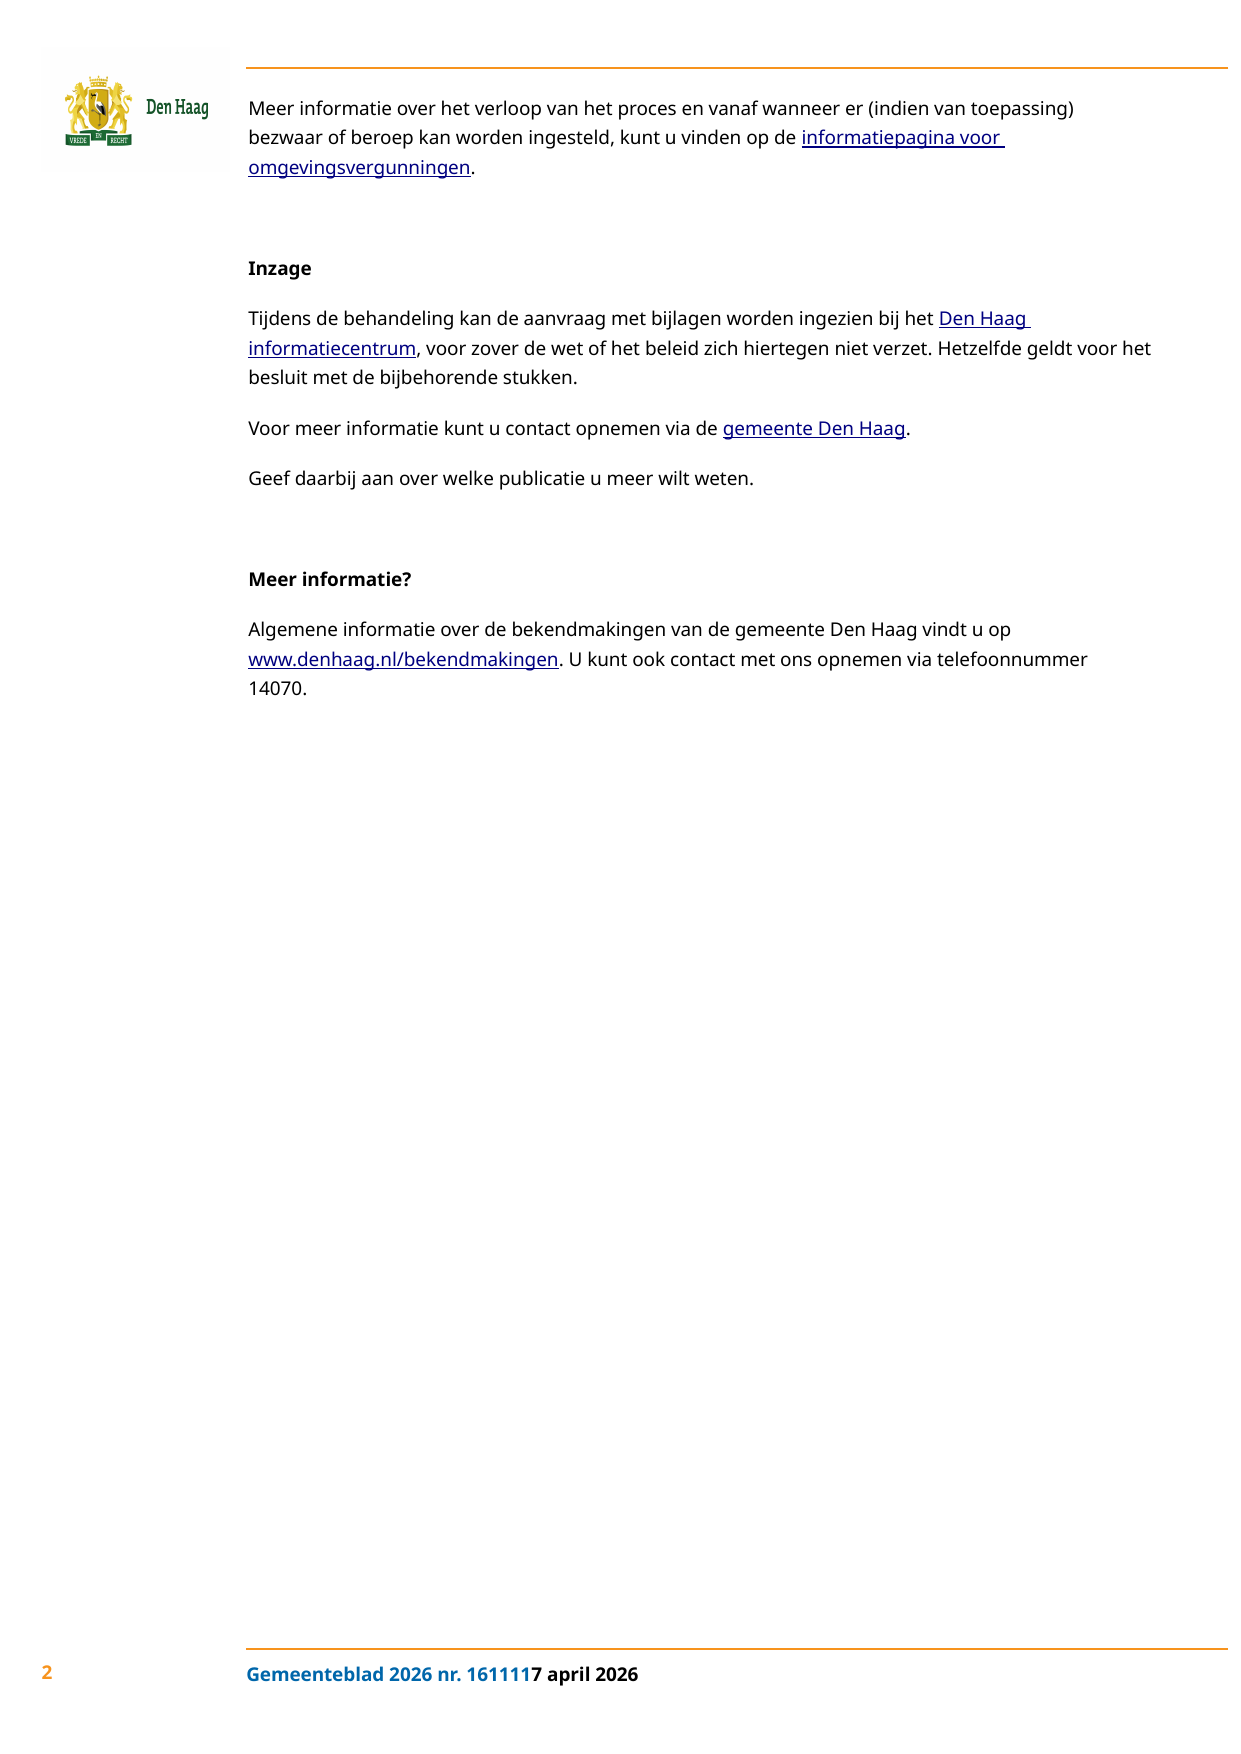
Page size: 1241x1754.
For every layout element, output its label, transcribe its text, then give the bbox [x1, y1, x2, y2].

text Inzage [248, 255, 1152, 281]
text Voor meer informatie kunt u contact opnemen via de gemeente Den Haag. [248, 415, 1152, 441]
text Algemene informatie over de bekendmakingen van de gemeente Den Haag vindt u op www.denhaag.nl/bekendmakingen. U kunt ook contact met ons opnemen via telefoonnummer 14070. [248, 616, 1152, 701]
text Geef daarbij aan over welke publicatie u meer wilt weten. [248, 465, 1152, 491]
picture [41, 47, 231, 172]
text Tijdens de behandeling kan de aanvraag met bijlagen worden ingezien bij het Den Haag informatiecentrum, voor zover de wet of het beleid zich hiertegen niet verzet. Hetzelfde geldt voor het besluit met de bijbehorende stukken. [248, 305, 1152, 390]
text Meer informatie? [248, 566, 1152, 592]
text Meer informatie over het verloop van het proces en vanaf wanneer er (indien van toepassing) bezwaar of beroep kan worden ingesteld, kunt u vinden op de informatiepagina voor omgevingsvergunningen. [248, 95, 1152, 180]
